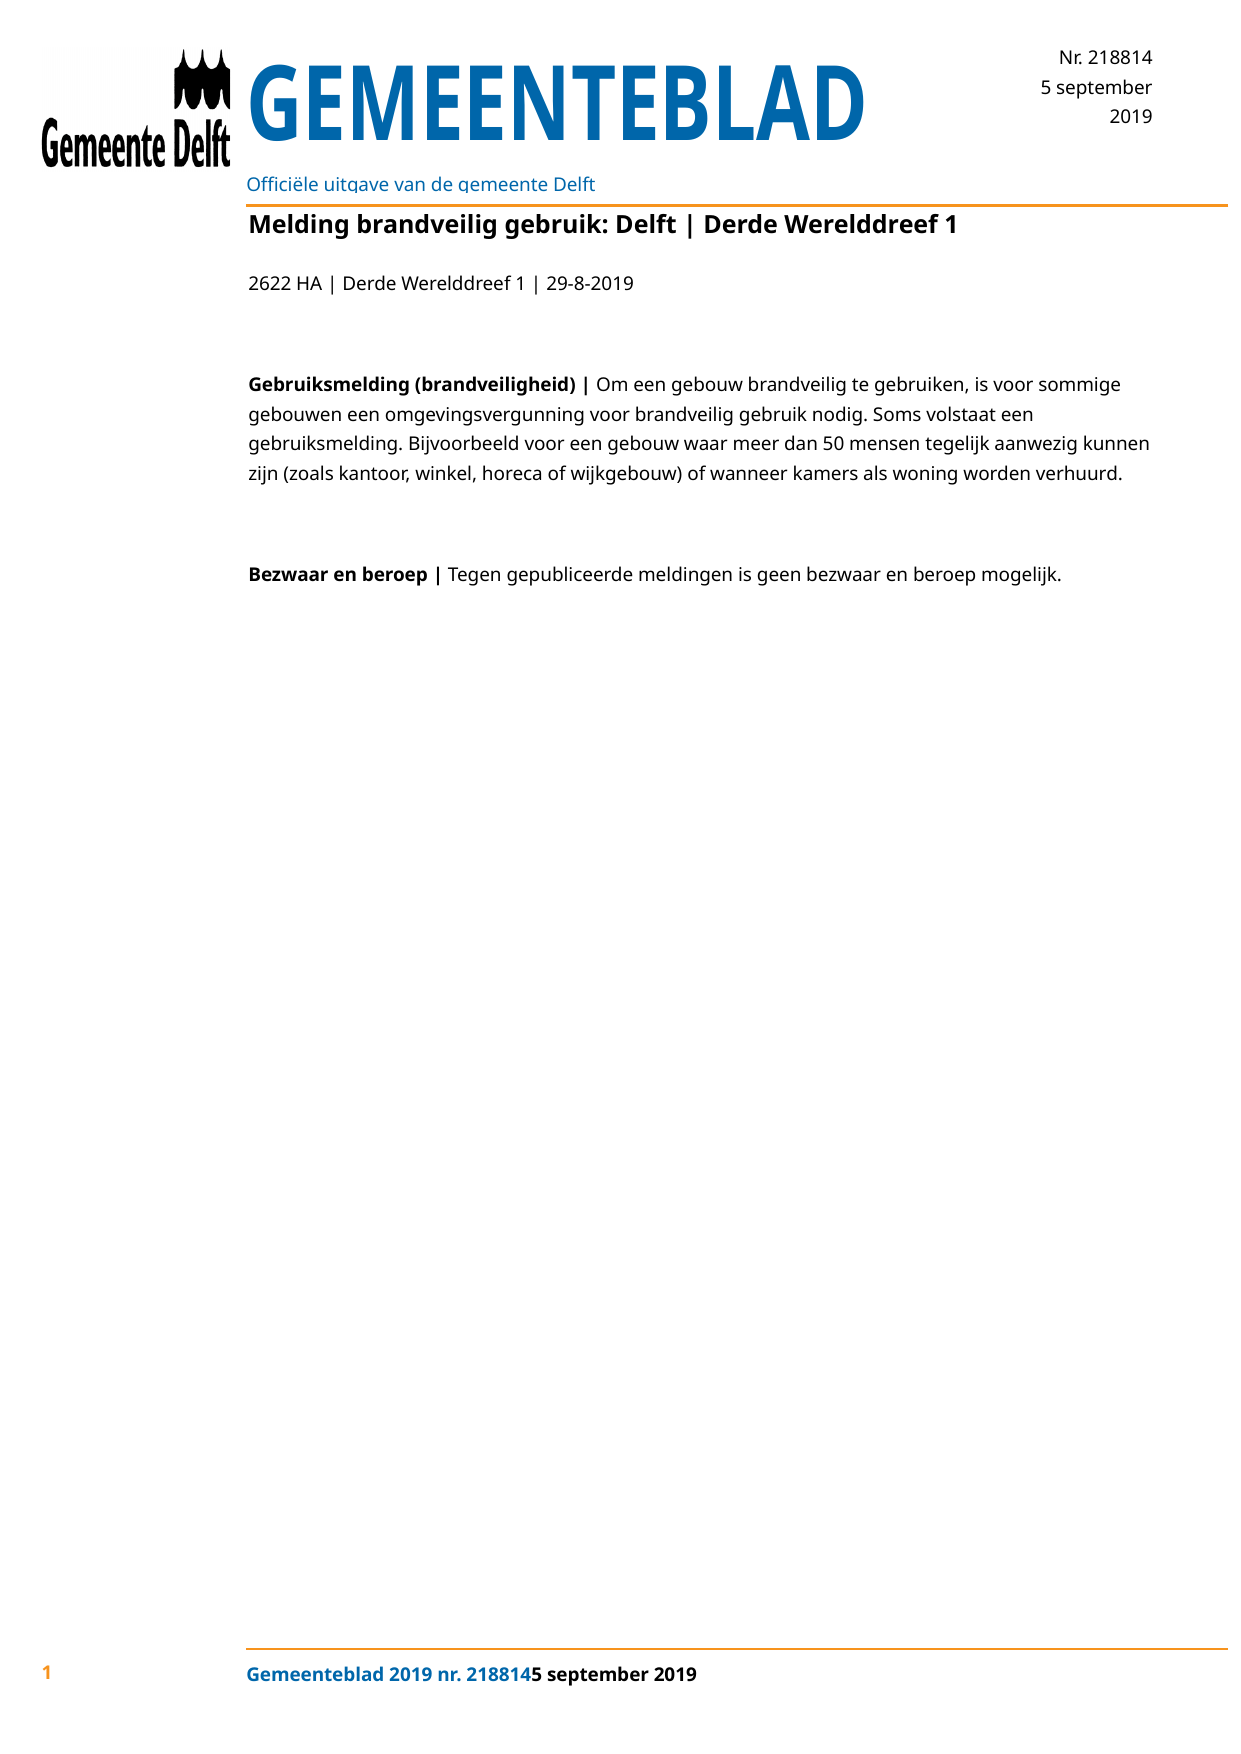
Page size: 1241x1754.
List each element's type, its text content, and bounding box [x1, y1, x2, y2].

text Gebruiksmelding (brandveiligheid) | Om een gebouw brandveilig te gebruiken, is voor sommige gebouwen een omgevingsvergunning voor brandveilig gebruik nodig. Soms volstaat een gebruiksmelding. Bijvoorbeeld voor een gebouw waar meer dan 50 mensen tegelijk aanwezig kunnen zijn (zoals kantoor, winkel, horeca of wijkgebouw) of wanneer kamers als woning worden verhuurd. [248, 371, 1152, 486]
text Melding brandveilig gebruik: Delft | Derde Werelddreef 1 [248, 207, 1152, 241]
text Bezwaar en beroep | Tegen gepubliceerde meldingen is geen bezwaar en beroep mogelijk. [248, 561, 1152, 586]
picture [41, 47, 231, 172]
text 2622 HA | Derde Werelddreef 1 | 29-8-2019 [248, 270, 1152, 296]
